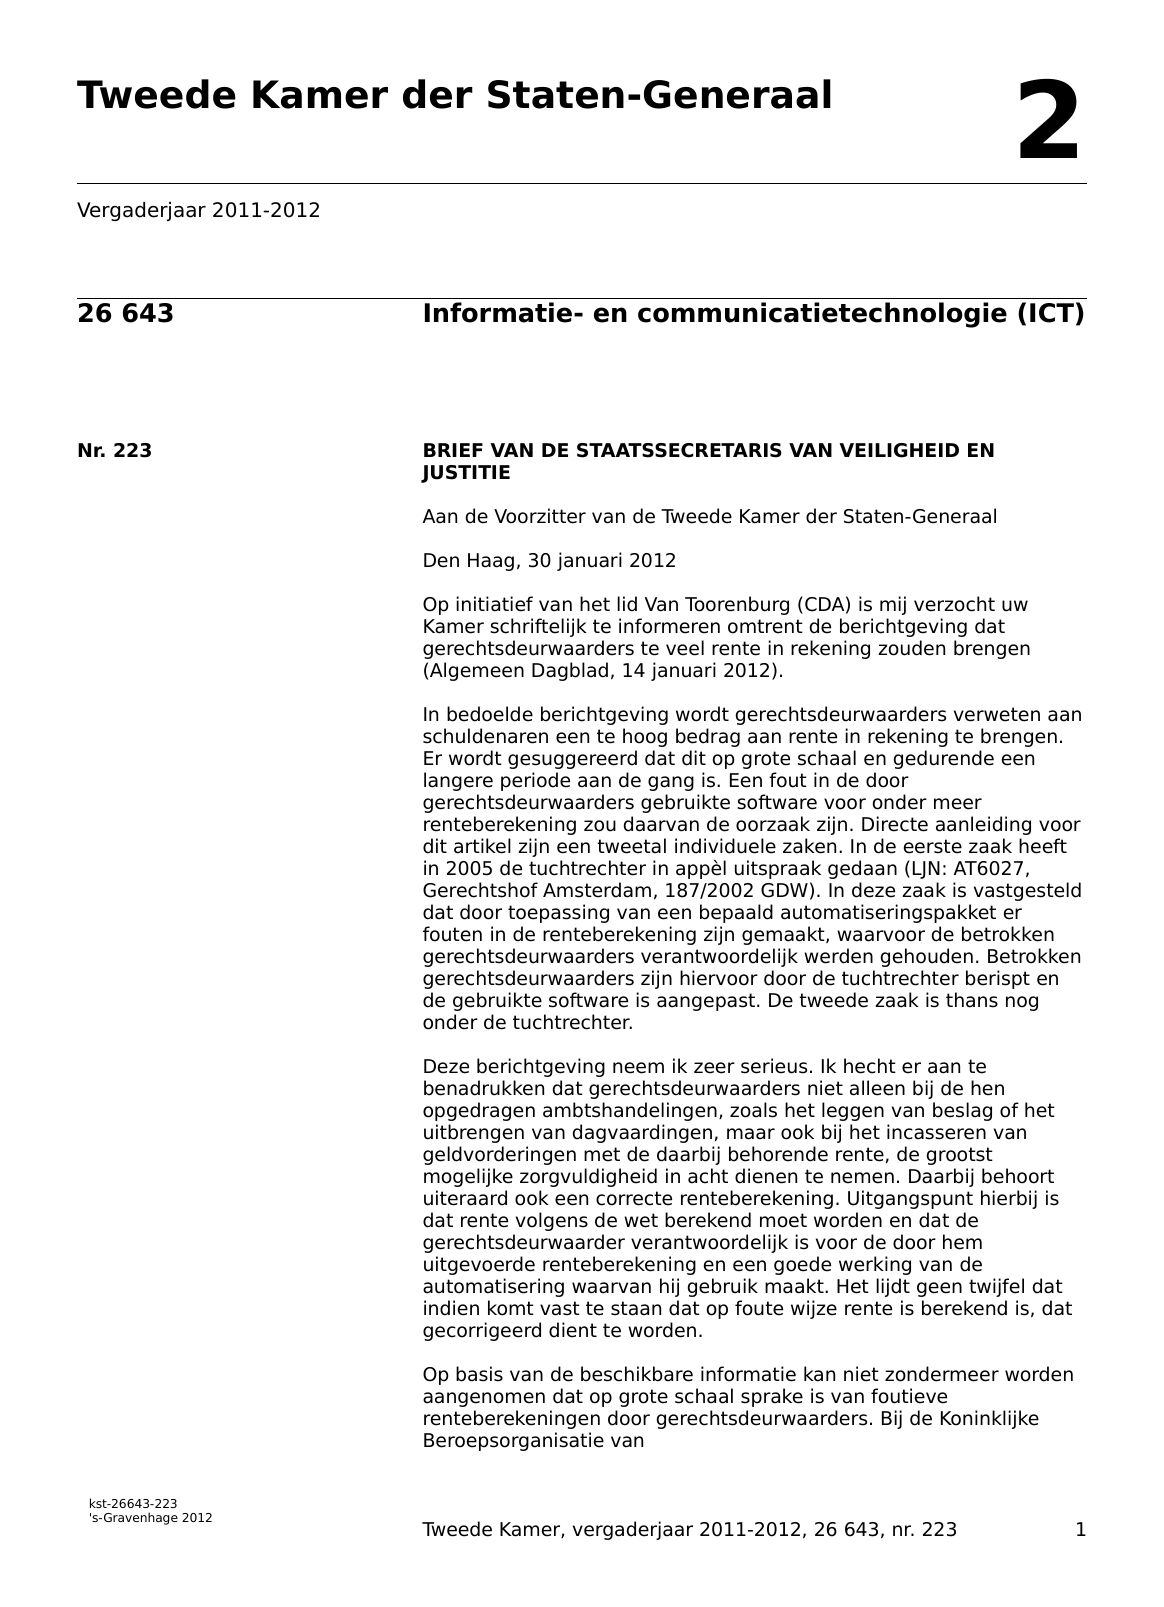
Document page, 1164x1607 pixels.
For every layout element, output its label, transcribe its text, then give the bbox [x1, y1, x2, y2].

table_cell Vergaderjaar 2011-2012 [77, 184, 1087, 298]
text Deze berichtgeving neem ik zeer serieus. Ik hecht er aan te benadrukken dat gerechtsdeurwaarders niet alleen bij de hen opgedragen ambtshandelingen, zoals het leggen van beslag of het uitbrengen van dagvaardingen, maar ook bij het incasseren van geldvorderingen met de daarbij behorende rente, de grootst mogelijke zorgvuldigheid in acht dienen te nemen. Daarbij behoort uiteraard ook een correcte renteberekening. Uitgangspunt hierbij is dat rente volgens de wet berekend moet worden en dat de gerechtsdeurwaarder verantwoordelijk is voor de door hem uitgevoerde renteberekening en een goede werking van de automatisering waarvan hij gebruik maakt. Het lijdt geen twijfel dat indien komt vast te staan dat op foute wijze rente is berekend is, dat gecorrigeerd dient te worden. [422, 1056, 1087, 1342]
text In bedoelde berichtgeving wordt gerechtsdeurwaarders verweten aan schuldenaren een te hoog bedrag aan rente in rekening te brengen. Er wordt gesuggereerd dat dit op grote schaal en gedurende een langere periode aan de gang is. Een fout in de door gerechtsdeurwaarders gebruikte software voor onder meer renteberekening zou daarvan de oorzaak zijn. Directe aanleiding voor dit artikel zijn een tweetal individuele zaken. In de eerste zaak heeft in 2005 de tuchtrechter in appèl uitspraak gedaan (LJN: AT6027, Gerechtshof Amsterdam, 187/2002 GDW). In deze zaak is vastgesteld dat door toepassing van een bepaald automatiseringspakket er fouten in de renteberekening zijn gemaakt, waarvoor de betrokken gerechtsdeurwaarders verantwoordelijk werden gehouden. Betrokken gerechtsdeurwaarders zijn hiervoor door de tuchtrechter berispt en de gebruikte software is aangepast. De tweede zaak is thans nog onder de tuchtrechter. [422, 704, 1087, 1034]
subtitle 26 643 Informatie- en communicatietechnologie (ICT) [77, 299, 1087, 329]
text kst-26643-223 [88, 1497, 323, 1511]
text Aan de Voorzitter van de Tweede Kamer der Staten-Generaal [422, 506, 1087, 528]
text Den Haag, 30 januari 2012 [422, 550, 1087, 572]
text Op initiatief van het lid Van Toorenburg (CDA) is mij verzocht uw Kamer schriftelijk te informeren omtrent de berichtgeving dat gerechtsdeurwaarders te veel rente in rekening zouden brengen (Algemeen Dagblad, 14 januari 2012). [422, 594, 1087, 682]
text Op basis van de beschikbare informatie kan niet zondermeer worden aangenomen dat op grote schaal sprake is van foutieve renteberekeningen door gerechtsdeurwaarders. Bij de Koninklijke Beroepsorganisatie van [422, 1364, 1087, 1452]
table_header 2 [886, 59, 1087, 183]
text 's-Gravenhage 2012 [88, 1511, 323, 1525]
table_header Tweede Kamer der Staten-Generaal [77, 59, 886, 183]
subtitle Nr. 223 BRIEF VAN DE STAATSSECRETARIS VAN VEILIGHEID EN JUSTITIE [77, 440, 1087, 484]
